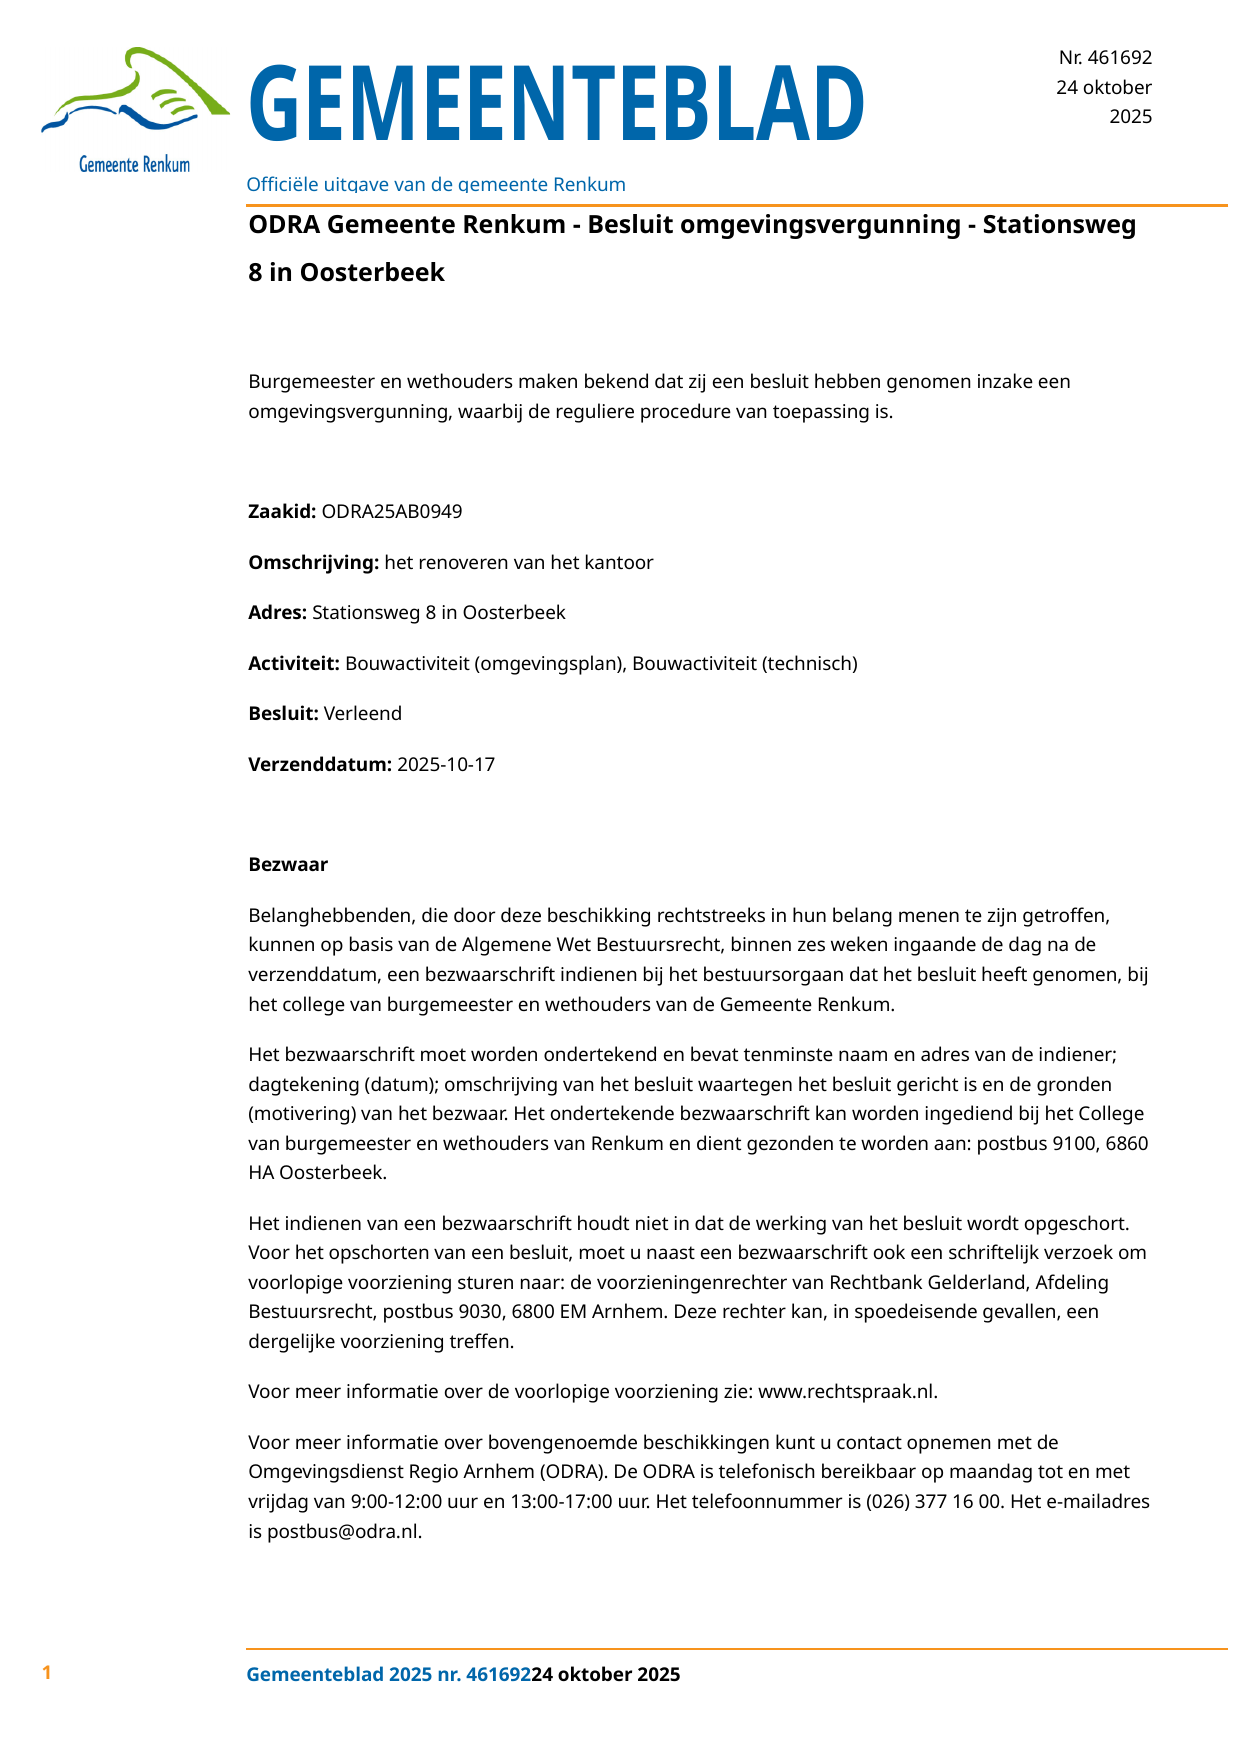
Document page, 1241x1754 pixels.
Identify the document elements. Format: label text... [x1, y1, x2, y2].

text Adres: Stationsweg 8 in Oosterbeek [248, 599, 1152, 625]
text Activiteit: Bouwactiviteit (omgevingsplan), Bouwactiviteit (technisch) [248, 650, 1152, 676]
text Voor meer informatie over bovengenoemde beschikkingen kunt u contact opnemen met de Omgevingsdienst Regio Arnhem (ODRA). De ODRA is telefonisch bereikbaar op maandag tot en met vrijdag van 9:00-12:00 uur en 13:00-17:00 uur. Het telefoonnummer is (026) 377 16 00. Het e-mailadres is postbus@odra.nl. [248, 1429, 1152, 1544]
text Voor meer informatie over de voorlopige voorziening zie: www.rechtspraak.nl. [248, 1379, 1152, 1404]
text Bezwaar [248, 852, 1152, 877]
text Omschrijving: het renoveren van het kantoor [248, 549, 1152, 575]
text Besluit: Verleend [248, 700, 1152, 726]
text Zaakid: ODRA25AB0949 [248, 499, 1152, 524]
text Het indienen van een bezwaarschrift houdt niet in dat de werking van het besluit wordt opgeschort. Voor het opschorten van een besluit, moet u naast een bezwaarschrift ook een schriftelijk verzoek om voorlopige voorziening sturen naar: de voorzieningenrechter van Rechtbank Gelderland, Afdeling Bestuursrecht, postbus 9030, 6800 EM Arnhem. Deze rechter kan, in spoedeisende gevallen, een dergelijke voorziening treffen. [248, 1210, 1152, 1354]
text ODRA Gemeente Renkum - Besluit omgevingsvergunning - Stationsweg 8 in Oosterbeek [248, 207, 1152, 288]
text Verzenddatum: 2025-10-17 [248, 751, 1152, 777]
text Burgemeester en wethouders maken bekend dat zij een besluit hebben genomen inzake een omgevingsvergunning, waarbij de reguliere procedure van toepassing is. [248, 368, 1152, 424]
picture [41, 47, 231, 172]
text Belanghebbenden, die door deze beschikking rechtstreeks in hun belang menen te zijn getroffen, kunnen op basis van de Algemene Wet Bestuursrecht, binnen zes weken ingaande de dag na de verzenddatum, een bezwaarschrift indienen bij het bestuursorgaan dat het besluit heeft genomen, bij het college van burgemeester en wethouders van de Gemeente Renkum. [248, 902, 1152, 1017]
text Het bezwaarschrift moet worden ondertekend en bevat tenminste naam en adres van de indiener; dagtekening (datum); omschrijving van het besluit waartegen het besluit gericht is en de gronden (motivering) van het bezwaar. Het ondertekende bezwaarschrift kan worden ingediend bij het College van burgemeester en wethouders van Renkum en dient gezonden te worden aan: postbus 9100, 6860 HA Oosterbeek. [248, 1041, 1152, 1185]
